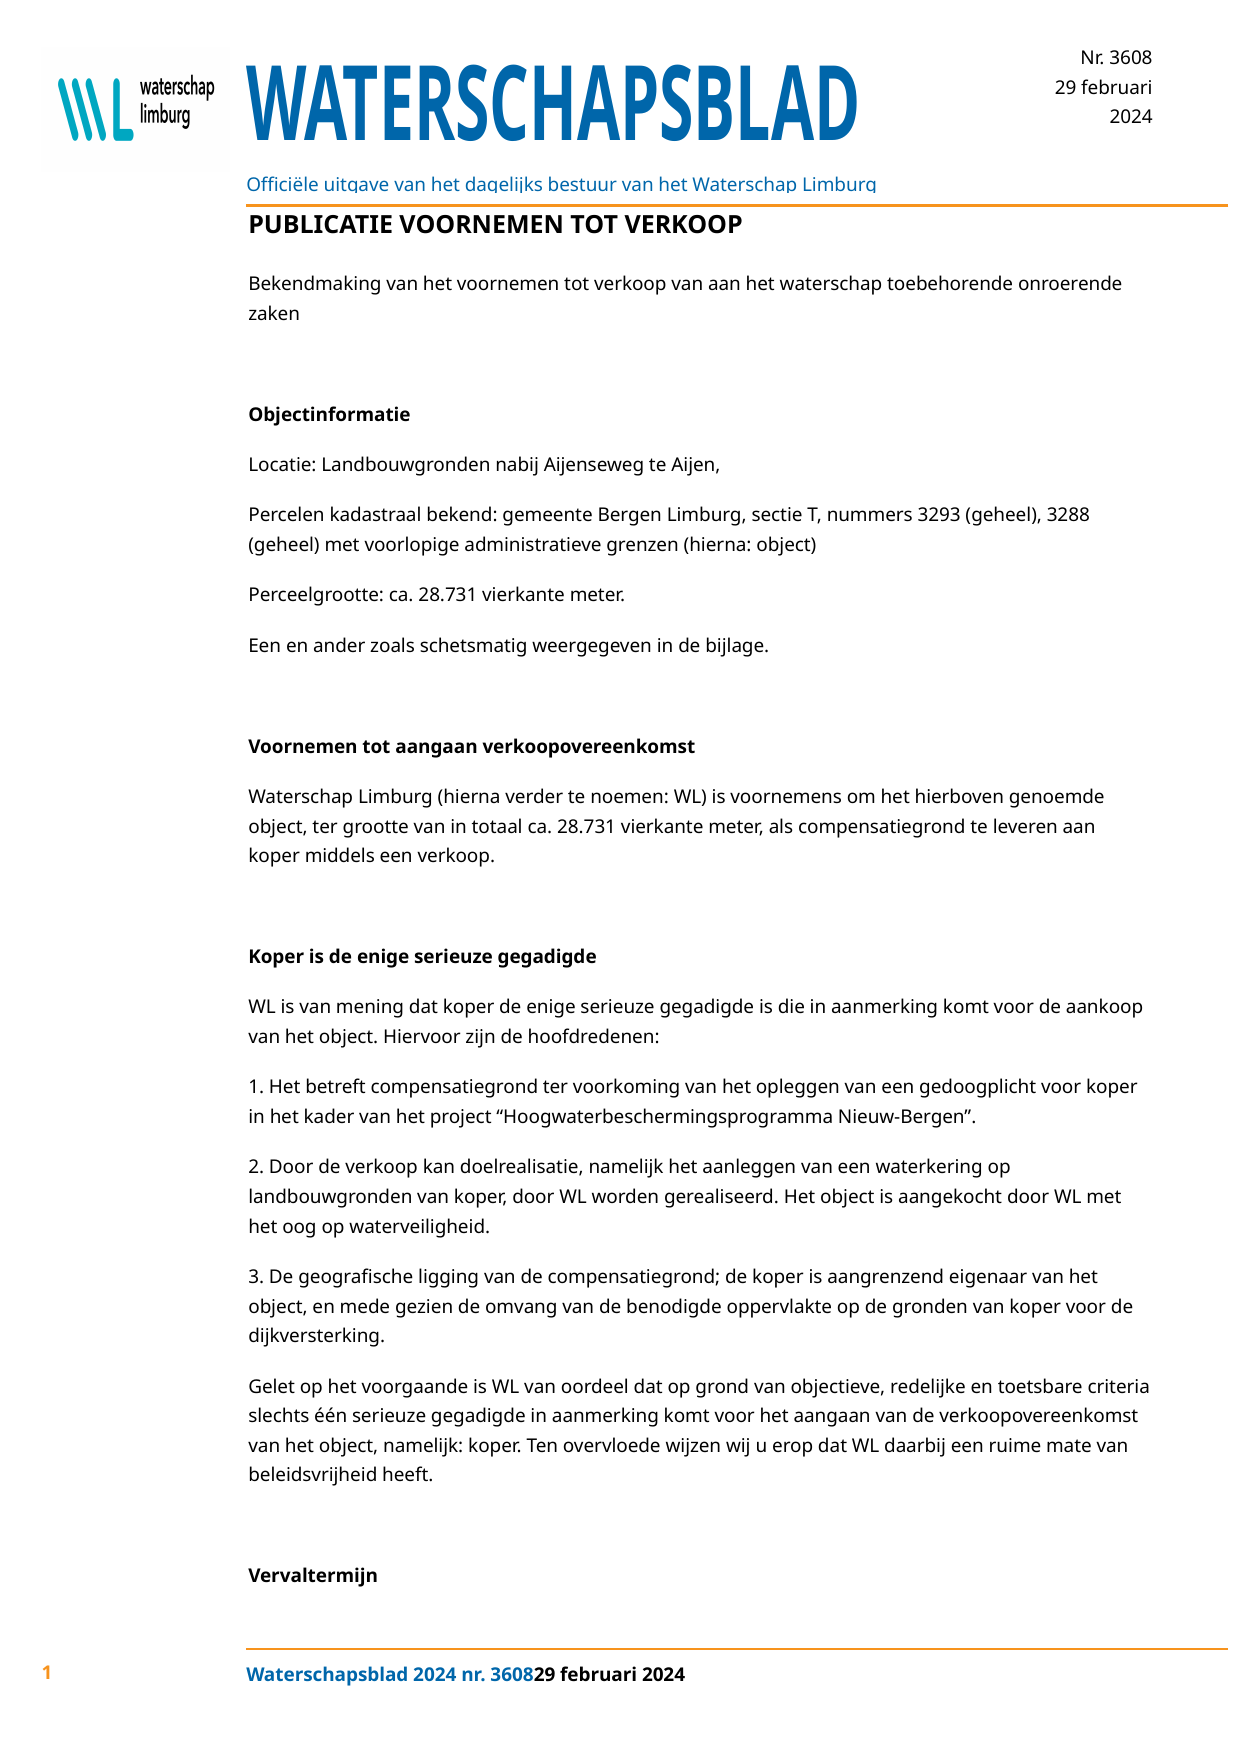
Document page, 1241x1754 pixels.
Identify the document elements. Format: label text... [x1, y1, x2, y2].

text Waterschap Limburg (hierna verder te noemen: WL) is voornemens om het hierboven genoemde object, ter grootte van in totaal ca. 28.731 vierkante meter, als compensatiegrond te leveren aan koper middels een verkoop. [248, 783, 1152, 868]
text Locatie: Landbouwgronden nabij Aijenseweg te Aijen, [248, 451, 1152, 477]
picture [41, 47, 231, 172]
text Koper is de enige serieuze gegadigde [248, 943, 1152, 969]
text Vervaltermijn [248, 1562, 1152, 1588]
text Objectinformatie [248, 401, 1152, 426]
text Bekendmaking van het voornemen tot verkoop van aan het waterschap toebehorende onroerende zaken [248, 270, 1152, 326]
text Percelen kadastraal bekend: gemeente Bergen Limburg, sectie T, nummers 3293 (geheel), 3288 (geheel) met voorlopige administratieve grenzen (hierna: object) [248, 502, 1152, 557]
text Voornemen tot aangaan verkoopovereenkomst [248, 733, 1152, 758]
text Gelet op het voorgaande is WL van oordeel dat op grond van objectieve, redelijke en toetsbare criteria slechts één serieuze gegadigde in aanmerking komt voor het aangaan van de verkoopovereenkomst van het object, namelijk: koper. Ten overvloede wijzen wij u erop dat WL daarbij een ruime mate van beleidsvrijheid heeft. [248, 1373, 1152, 1487]
text 1. Het betreft compensatiegrond ter voorkoming van het opleggen van een gedoogplicht voor koper in het kader van het project “Hoogwaterbeschermingsprogramma Nieuw-Bergen”. [248, 1074, 1152, 1129]
text Een en ander zoals schetsmatig weergegeven in de bijlage. [248, 632, 1152, 658]
text WL is van mening dat koper de enige serieuze gegadigde is die in aanmerking komt voor de aankoop van het object. Hiervoor zijn de hoofdredenen: [248, 994, 1152, 1049]
text Perceelgrootte: ca. 28.731 vierkante meter. [248, 582, 1152, 607]
text 3. De geografische ligging van de compensatiegrond; de koper is aangrenzend eigenaar van het object, en mede gezien de omvang van de benodigde oppervlakte op de gronden van koper voor de dijkversterking. [248, 1263, 1152, 1348]
text 2. Door de verkoop kan doelrealisatie, namelijk het aanleggen van een waterkering op landbouwgronden van koper, door WL worden gerealiseerd. Het object is aangekocht door WL met het oog op waterveiligheid. [248, 1154, 1152, 1238]
text PUBLICATIE VOORNEMEN TOT VERKOOP [248, 207, 1152, 241]
